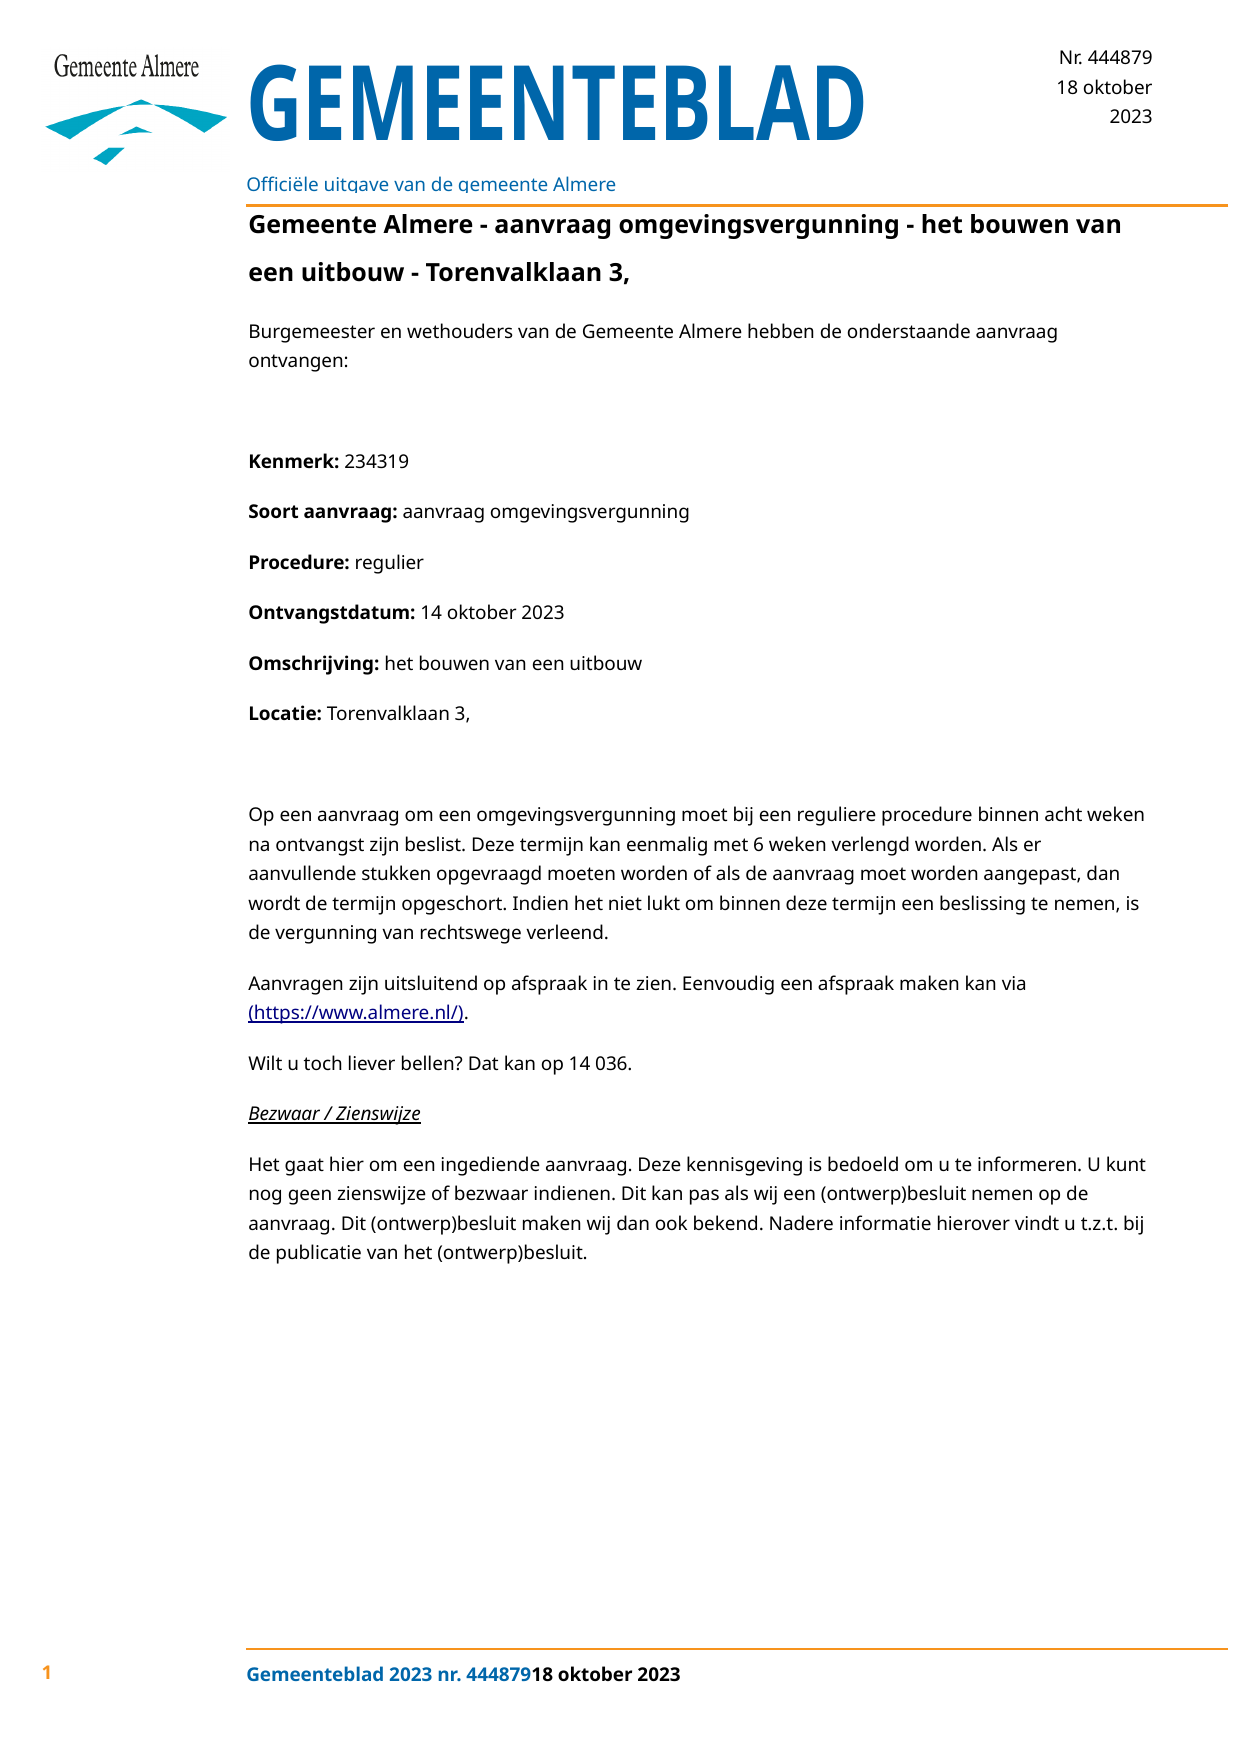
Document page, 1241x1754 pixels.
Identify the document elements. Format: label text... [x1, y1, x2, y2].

text Burgemeester en wethouders van de Gemeente Almere hebben de onderstaande aanvraag ontvangen: [248, 318, 1152, 373]
text Op een aanvraag om een omgevingsvergunning moet bij een reguliere procedure binnen acht weken na ontvangst zijn beslist. Deze termijn kan eenmalig met 6 weken verlengd worden. Als er aanvullende stukken opgevraagd moeten worden of als de aanvraag moet worden aangepast, dan wordt de termijn opgeschort. Indien het niet lukt om binnen deze termijn een beslissing te nemen, is de vergunning van rechtswege verleend. [248, 801, 1152, 945]
text Wilt u toch liever bellen? Dat kan op 14 036. [248, 1050, 1152, 1076]
text Omschrijving: het bouwen van een uitbouw [248, 650, 1152, 676]
text Locatie: Torenvalklaan 3, [248, 700, 1152, 726]
text Bezwaar / Zienswijze [248, 1100, 1152, 1126]
text Soort aanvraag: aanvraag omgevingsvergunning [248, 499, 1152, 524]
text Het gaat hier om een ingediende aanvraag. Deze kennisgeving is bedoeld om u te informeren. U kunt nog geen zienswijze of bezwaar indienen. Dit kan pas als wij een (ontwerp)besluit nemen op de aanvraag. Dit (ontwerp)besluit maken wij dan ook bekend. Nadere informatie hierover vindt u t.z.t. bij de publicatie van het (ontwerp)besluit. [248, 1151, 1152, 1265]
text Gemeente Almere - aanvraag omgevingsvergunning - het bouwen van een uitbouw - Torenvalklaan 3, [248, 207, 1152, 288]
picture [41, 47, 231, 172]
text Kenmerk: 234319 [248, 448, 1152, 474]
text Procedure: regulier [248, 549, 1152, 575]
text Ontvangstdatum: 14 oktober 2023 [248, 599, 1152, 625]
text Aanvragen zijn uitsluitend op afspraak in te zien. Eenvoudig een afspraak maken kan via (https://www.almere.nl/). [248, 970, 1152, 1025]
